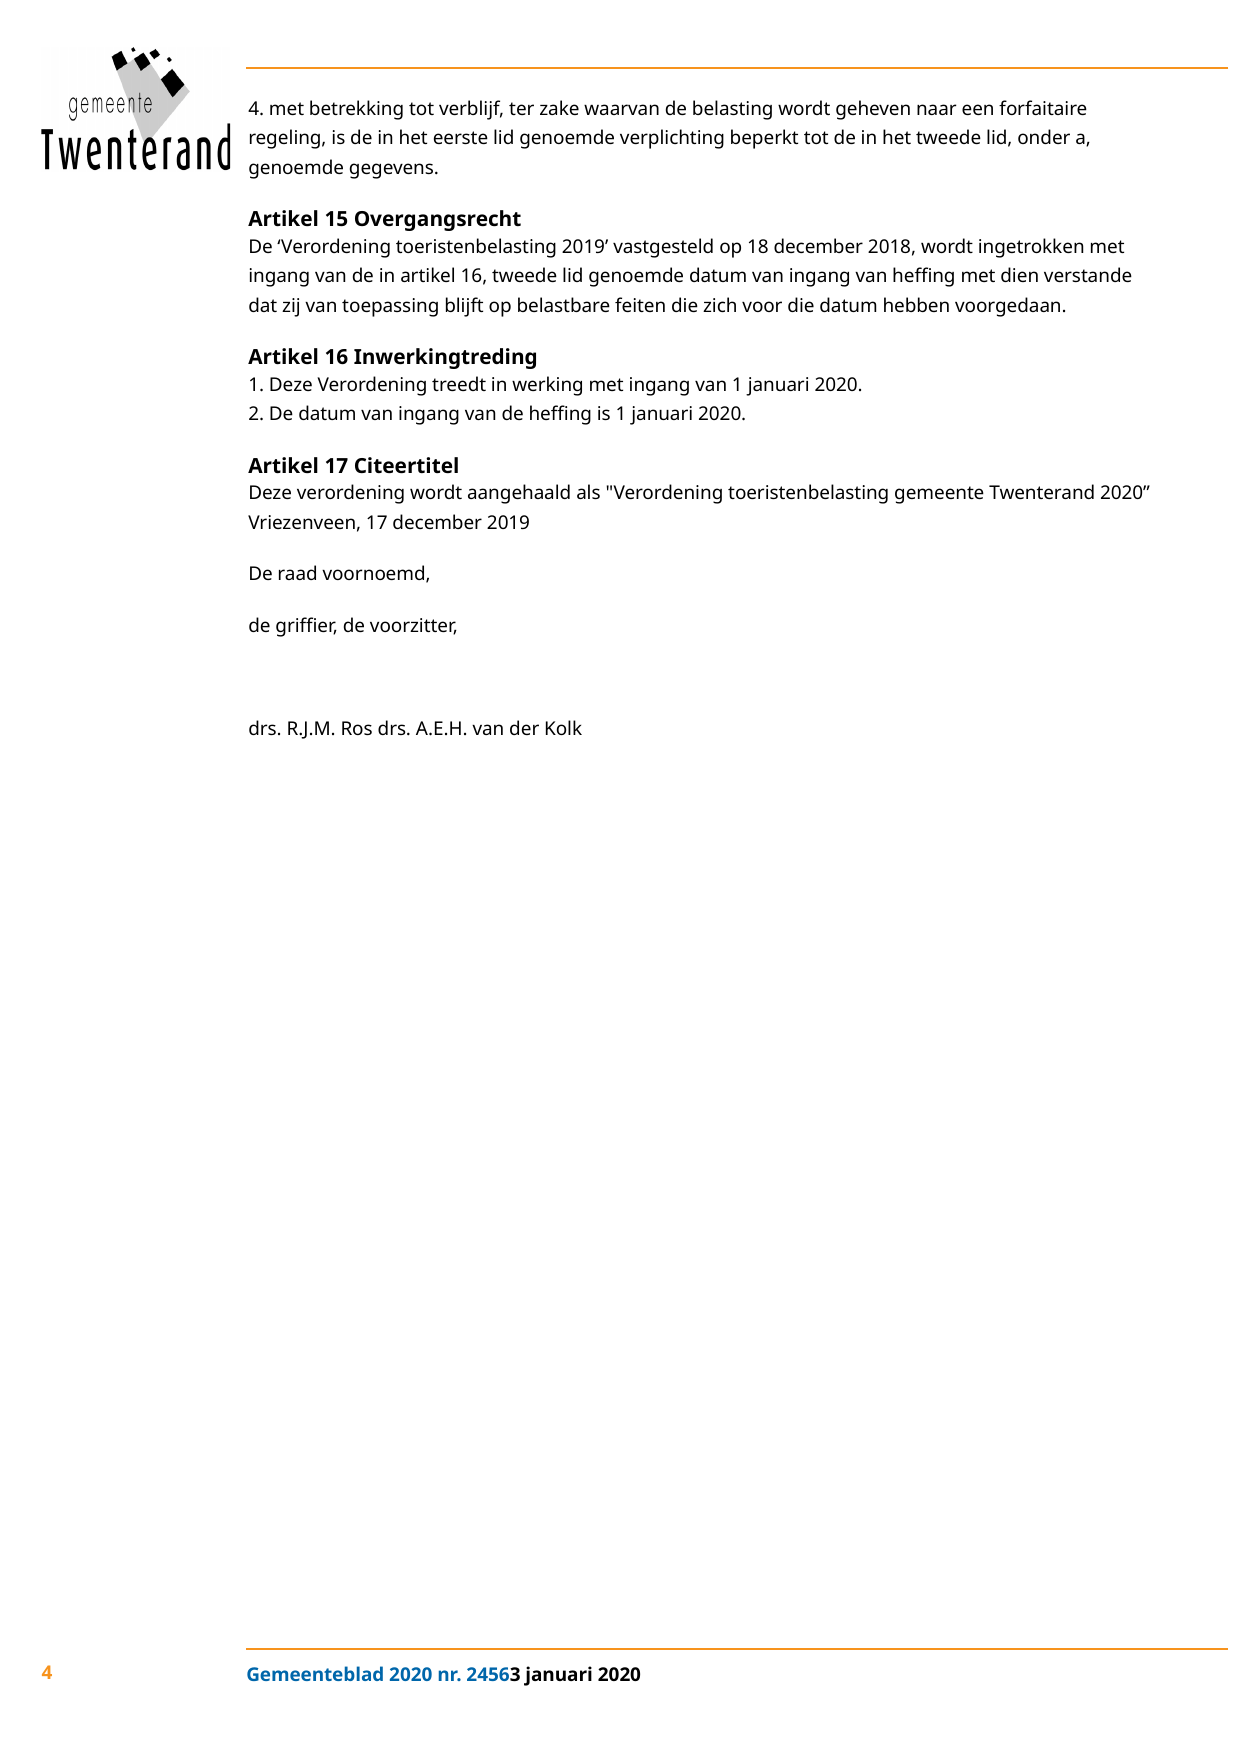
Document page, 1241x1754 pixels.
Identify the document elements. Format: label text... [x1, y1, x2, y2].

picture [41, 47, 231, 172]
text 4. met betrekking tot verblijf, ter zake waarvan de belasting wordt geheven naar een forfaitaire regeling, is de in het eerste lid genoemde verplichting beperkt tot de in het tweede lid, onder a, genoemde gegevens. [248, 95, 1152, 180]
text 2. De datum van ingang van de heffing is 1 januari 2020. [248, 400, 1152, 426]
text De raad voornoemd, [248, 560, 1152, 586]
text 1. Deze Verordening treedt in werking met ingang van 1 januari 2020. [248, 371, 1152, 397]
text Artikel 16 Inwerkingtreding [248, 342, 1152, 371]
text Artikel 17 Citeertitel [248, 451, 1152, 479]
text De ‘Verordening toeristenbelasting 2019’ vastgesteld op 18 december 2018, wordt ingetrokken met ingang van de in artikel 16, tweede lid genoemde datum van ingang van heffing met dien verstande dat zij van toepassing blijft op belastbare feiten die zich voor die datum hebben voorgedaan. [248, 233, 1152, 318]
text Artikel 15 Overgangsrecht [248, 204, 1152, 233]
text drs. R.J.M. Ros drs. A.E.H. van der Kolk [248, 715, 1152, 740]
text Vriezenveen, 17 december 2019 [248, 509, 1152, 534]
text de griffier, de voorzitter, [248, 612, 1152, 637]
text Deze verordening wordt aangehaald als "Verordening toeristenbelasting gemeente Twenterand 2020” [248, 479, 1152, 505]
